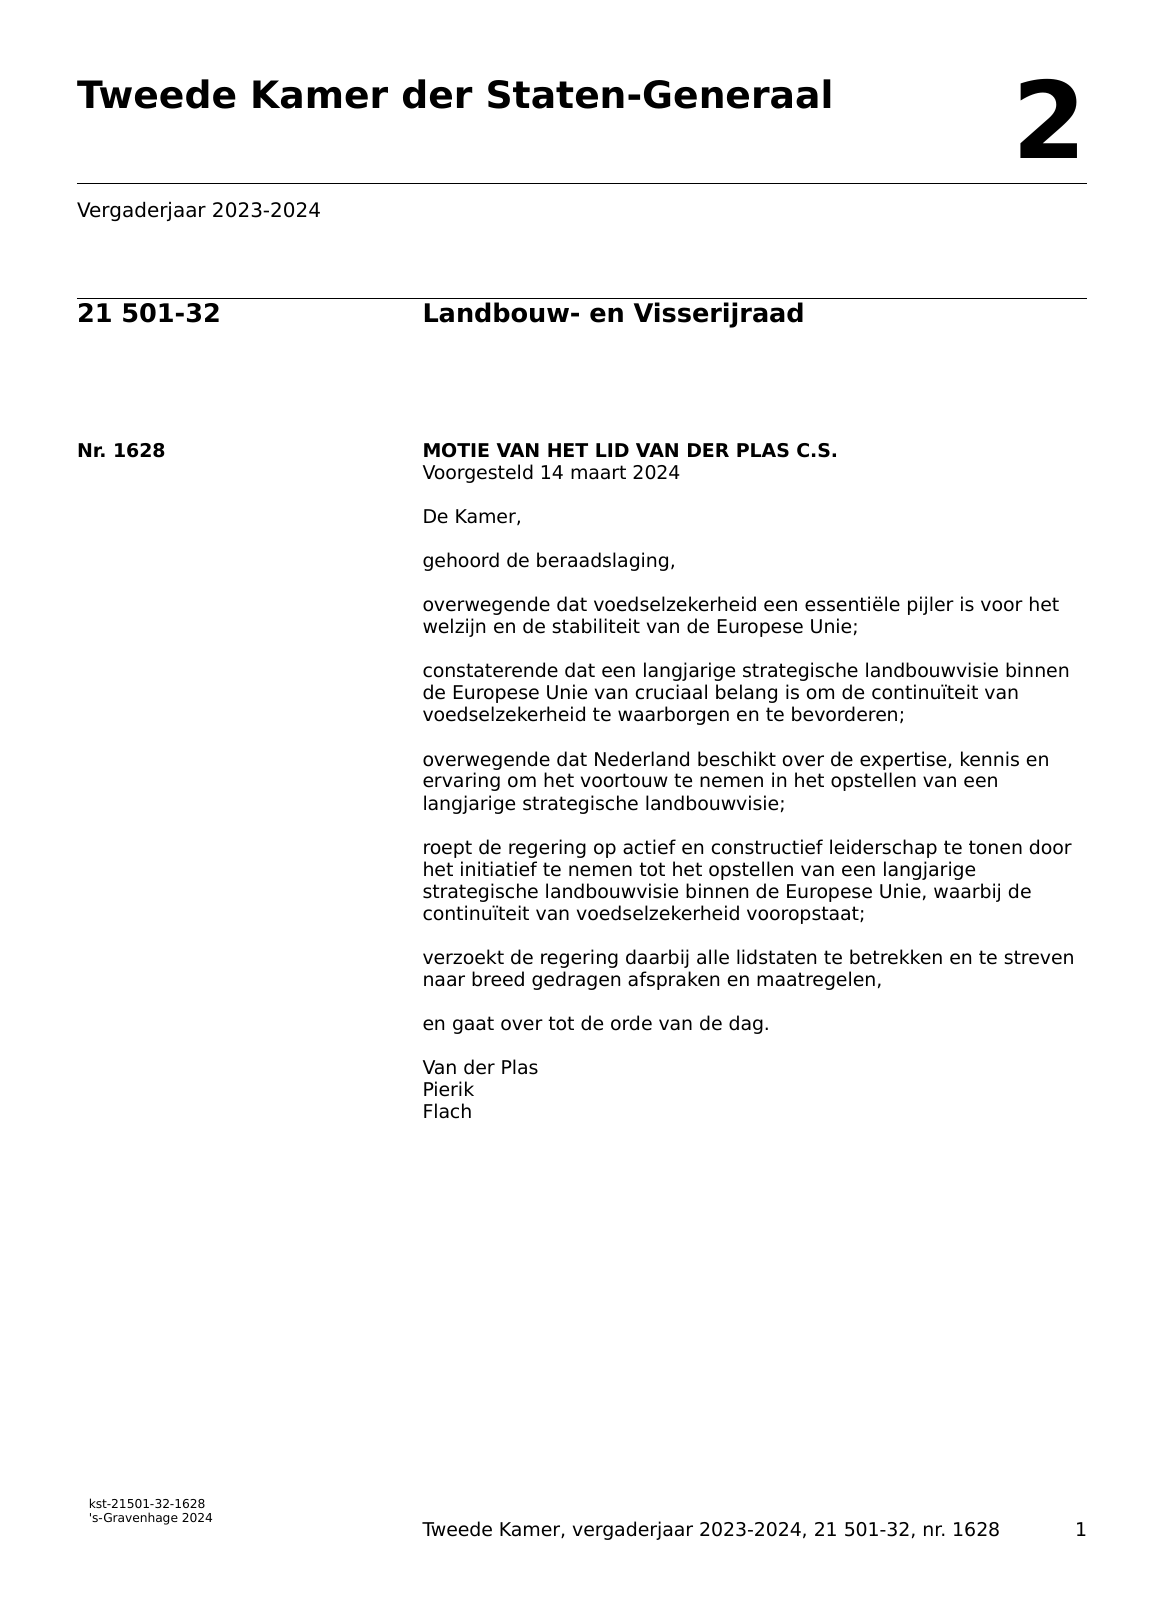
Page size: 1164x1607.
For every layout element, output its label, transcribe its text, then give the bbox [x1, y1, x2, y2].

subtitle Nr. 1628 MOTIE VAN HET LID VAN DER PLAS C.S. [77, 440, 1087, 462]
text kst-21501-32-1628 [88, 1497, 323, 1511]
text gehoord de beraadslaging, [422, 550, 1087, 572]
text 's-Gravenhage 2024 [88, 1511, 323, 1525]
text Flach [422, 1101, 1087, 1123]
table_header 2 [886, 59, 1087, 183]
text overwegende dat voedselzekerheid een essentiële pijler is voor het welzijn en de stabiliteit van de Europese Unie; [422, 594, 1087, 638]
text Van der Plas [422, 1057, 1087, 1079]
subtitle 21 501-32 Landbouw- en Visserijraad [77, 299, 1087, 329]
text constaterende dat een langjarige strategische landbouwvisie binnen de Europese Unie van cruciaal belang is om de continuïteit van voedselzekerheid te waarborgen en te bevorderen; [422, 660, 1087, 726]
text en gaat over tot de orde van de dag. [422, 1013, 1087, 1035]
table_cell Vergaderjaar 2023-2024 [77, 184, 1087, 298]
text Voorgesteld 14 maart 2024 [422, 462, 1087, 484]
text roept de regering op actief en constructief leiderschap te tonen door het initiatief te nemen tot het opstellen van een langjarige strategische landbouwvisie binnen de Europese Unie, waarbij de continuïteit van voedselzekerheid vooropstaat; [422, 837, 1087, 924]
table_header Tweede Kamer der Staten-Generaal [77, 59, 886, 183]
text verzoekt de regering daarbij alle lidstaten te betrekken en te streven naar breed gedragen afspraken en maatregelen, [422, 947, 1087, 991]
text overwegende dat Nederland beschikt over de expertise, kennis en ervaring om het voortouw te nemen in het opstellen van een langjarige strategische landbouwvisie; [422, 748, 1087, 814]
text De Kamer, [422, 506, 1087, 528]
text Pierik [422, 1079, 1087, 1101]
